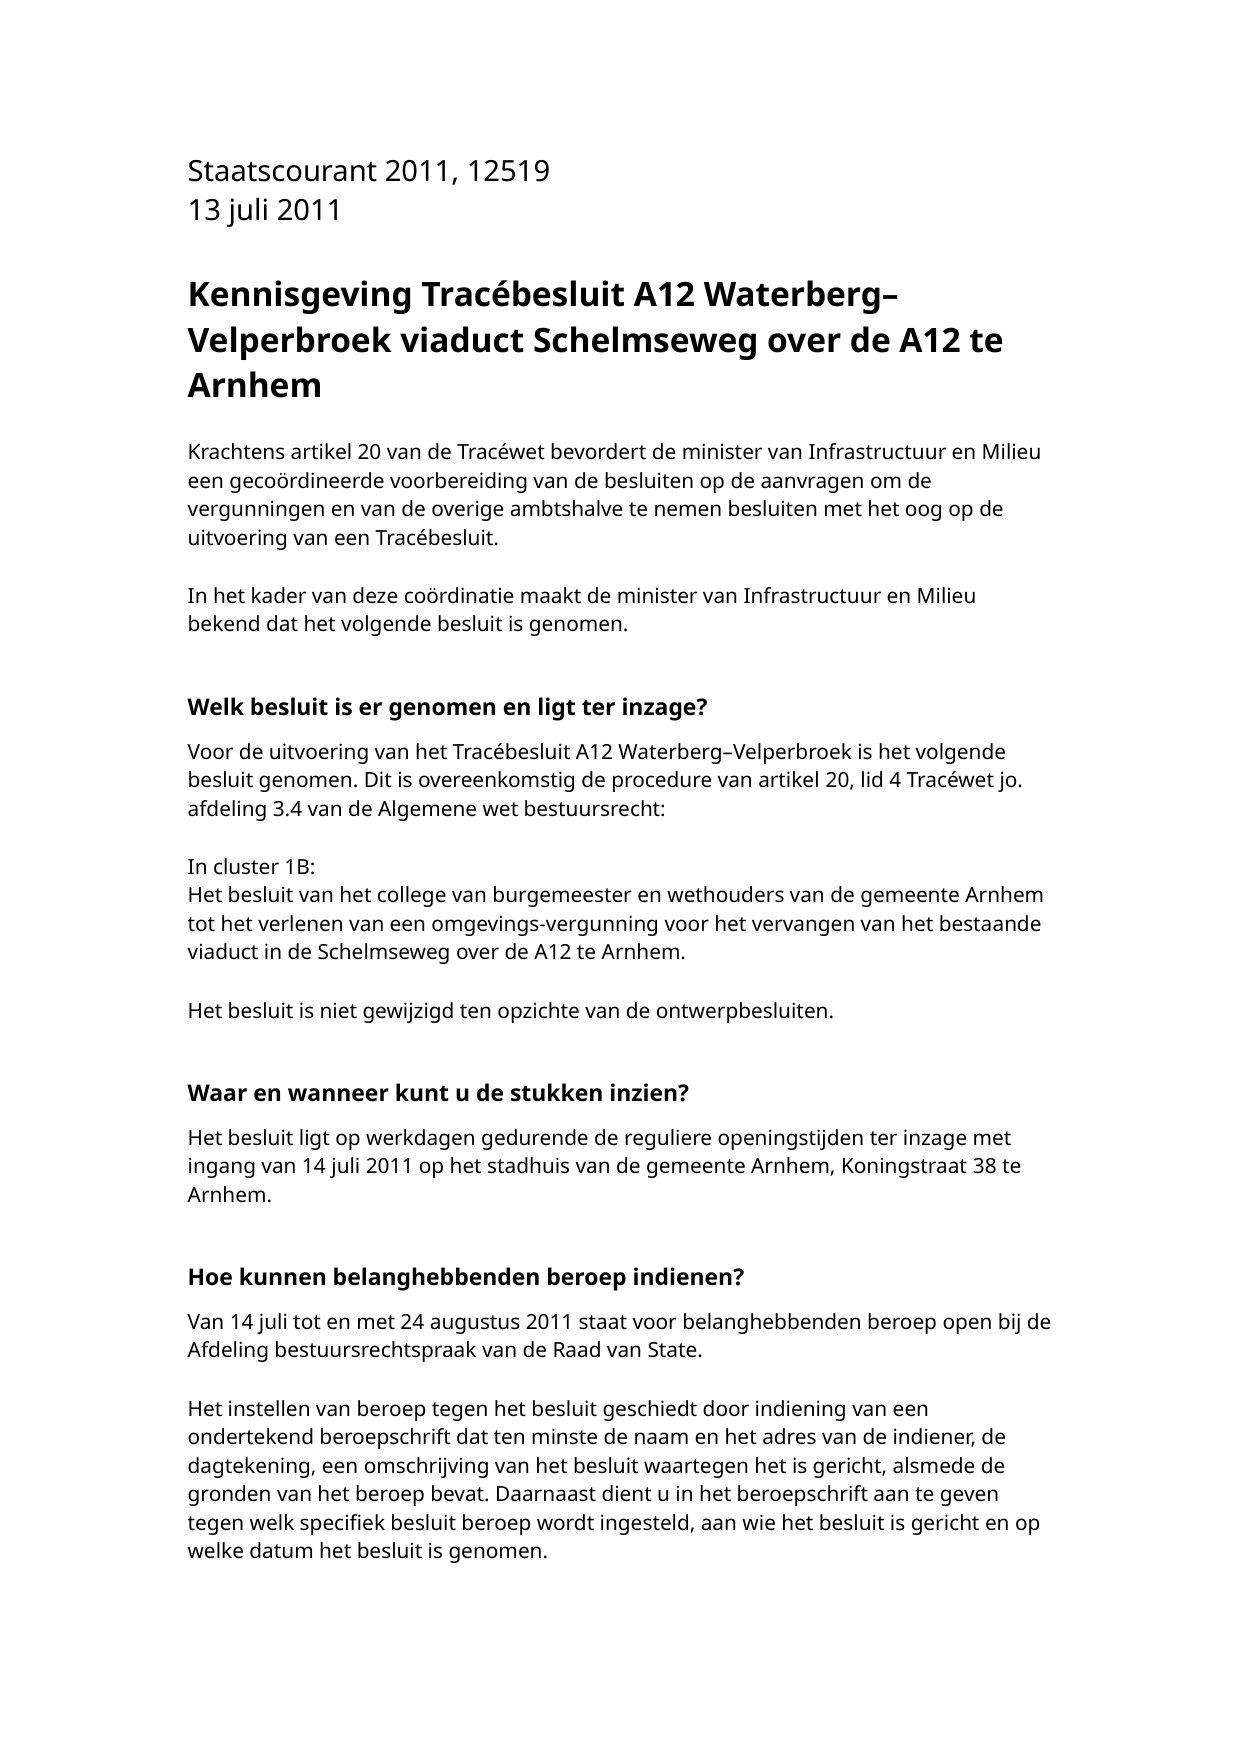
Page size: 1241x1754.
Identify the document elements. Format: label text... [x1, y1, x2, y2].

subtitle Welk besluit is er genomen en ligt ter inzage? [187, 691, 1053, 722]
text In het kader van deze coördinatie maakt de minister van Infrastructuur en Milieu bekend dat het volgende besluit is genomen. [187, 581, 1053, 638]
text Van 14 juli tot en met 24 augustus 2011 staat voor belanghebbenden beroep open bij de Afdeling bestuursrechtspraak van de Raad van State. [187, 1307, 1053, 1364]
text Staatscourant 2011, 12519 [187, 150, 1053, 190]
text Het instellen van beroep tegen het besluit geschiedt door indiening van een ondertekend beroepschrift dat ten minste de naam en het adres van de indiener, de dagtekening, een omschrijving van het besluit waartegen het is gericht, alsmede de gronden van het beroep bevat. Daarnaast dient u in het beroepschrift aan te geven tegen welk specifiek besluit beroep wordt ingesteld, aan wie het besluit is gericht en op welke datum het besluit is genomen. [187, 1394, 1053, 1564]
text Voor de uitvoering van het Tracébesluit A12 Waterberg–Velperbroek is het volgende besluit genomen. Dit is overeenkomstig de procedure van artikel 20, lid 4 Tracéwet jo. afdeling 3.4 van de Algemene wet bestuursrecht: [187, 737, 1053, 822]
subtitle Kennisgeving Tracébesluit A12 Waterberg–Velperbroek viaduct Schelmseweg over de A12 te Arnhem [187, 271, 1053, 407]
text Krachtens artikel 20 van de Tracéwet bevordert de minister van Infrastructuur en Milieu een gecoördineerde voorbereiding van de besluiten op de aanvragen om de vergunningen en van de overige ambtshalve te nemen besluiten met het oog op de uitvoering van een Tracébesluit. [187, 437, 1053, 551]
text 13 juli 2011 [187, 190, 1053, 229]
subtitle Hoe kunnen belanghebbenden beroep indienen? [187, 1261, 1053, 1292]
text Het besluit van het college van burgemeester en wethouders van de gemeente Arnhem tot het verlenen van een omgevings-vergunning voor het vervangen van het bestaande viaduct in de Schelmseweg over de A12 te Arnhem. [187, 881, 1053, 966]
subtitle Waar en wanneer kunt u de stukken inzien? [187, 1077, 1053, 1108]
text Het besluit ligt op werkdagen gedurende de reguliere openingstijden ter inzage met ingang van 14 juli 2011 op het stadhuis van de gemeente Arnhem, Koningstraat 38 te Arnhem. [187, 1123, 1053, 1208]
text In cluster 1B: [187, 852, 1053, 881]
text Het besluit is niet gewijzigd ten opzichte van de ontwerpbesluiten. [187, 996, 1053, 1024]
